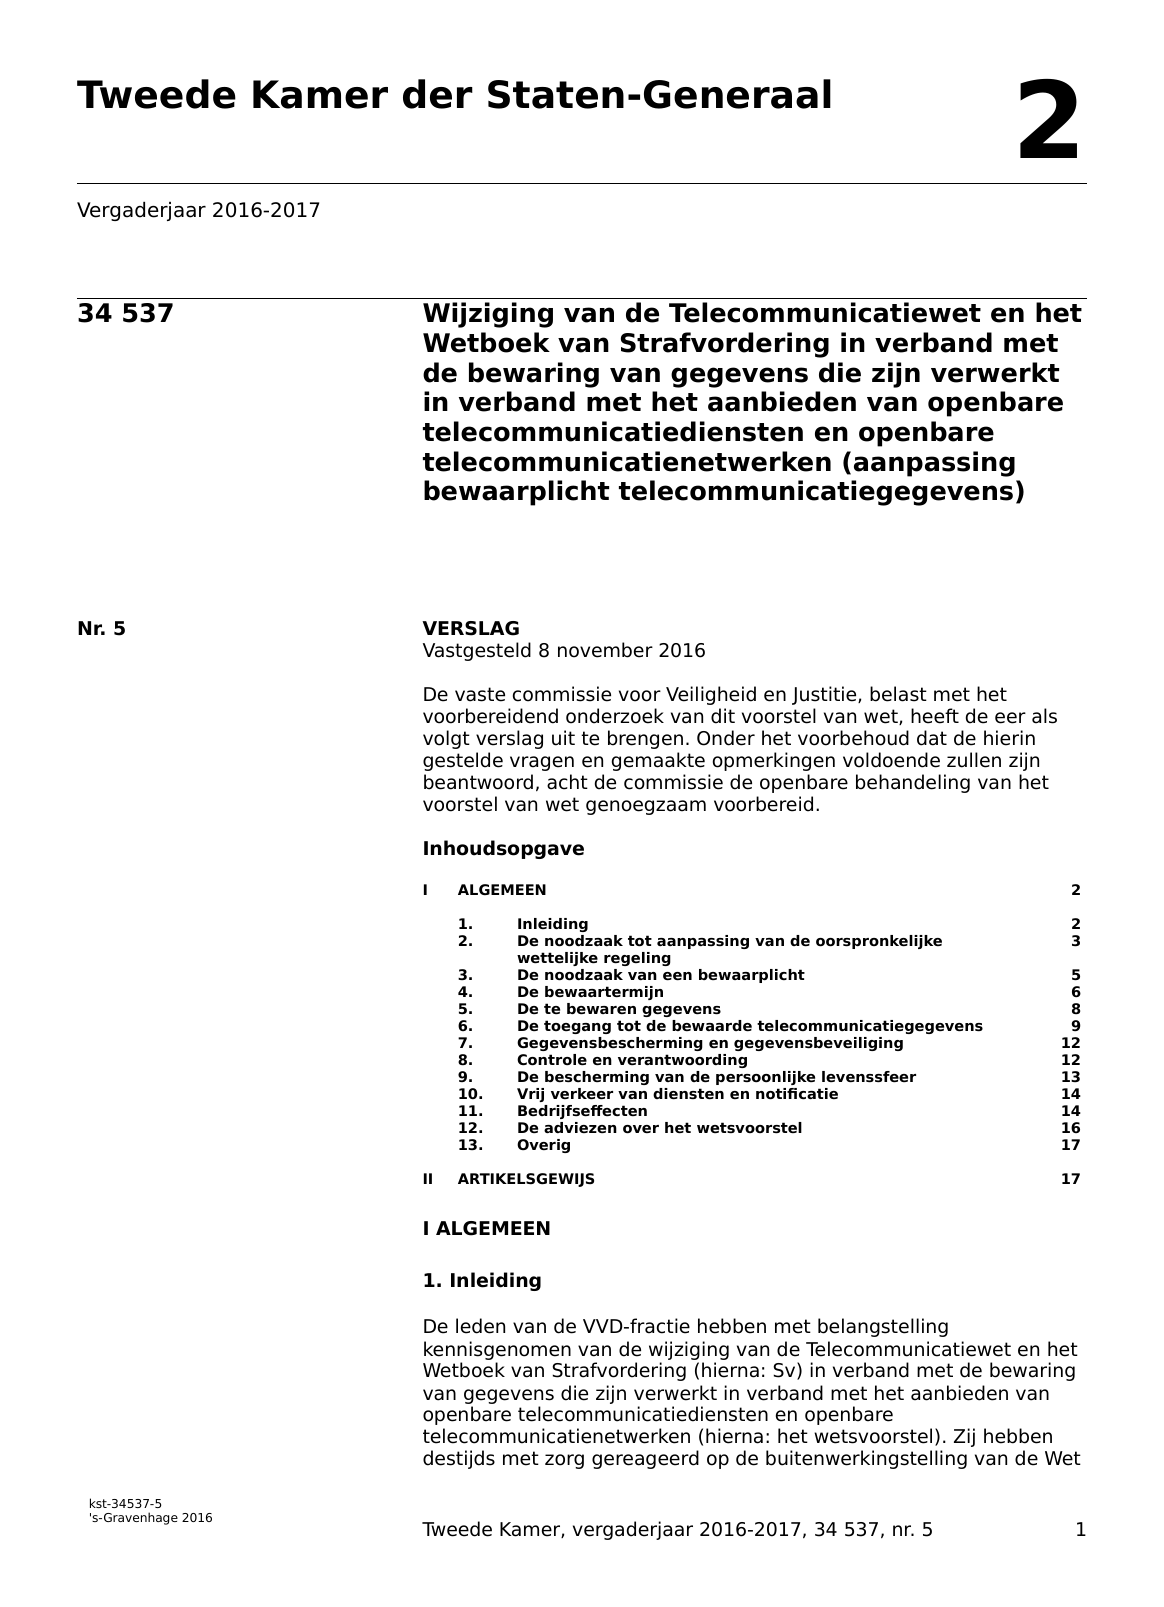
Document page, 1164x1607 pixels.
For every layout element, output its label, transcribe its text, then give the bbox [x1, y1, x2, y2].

table_cell 5. [452, 1001, 511, 1018]
text De leden van de VVD-fractie hebben met belangstelling kennisgenomen van de wijziging van de Telecommunicatiewet en het Wetboek van Strafvordering (hierna: Sv) in verband met de bewaring van gegevens die zijn verwerkt in verband met het aanbieden van openbare telecommunicatiediensten en openbare telecommunicatienetwerken (hierna: het wetsvoorstel). Zij hebben destijds met zorg gereageerd op de buitenwerkingstelling van de Wet [422, 1316, 1087, 1470]
table_cell De noodzaak tot aanpassing van de oorspronkelijke wettelijke regeling [511, 933, 1013, 967]
table_cell Vergaderjaar 2016-2017 [77, 184, 1087, 298]
table_cell [422, 1001, 452, 1018]
table_cell 5 [1013, 967, 1087, 984]
table_header 2 [1013, 882, 1087, 899]
table_cell [1013, 899, 1087, 916]
table_cell De adviezen over het wetsvoorstel [511, 1120, 1013, 1137]
table_cell De toegang tot de bewaarde telecommunicatiegegevens [511, 1018, 1013, 1035]
table_cell De te bewaren gegevens [511, 1001, 1013, 1018]
table_header Tweede Kamer der Staten-Generaal [77, 59, 886, 183]
table_cell [452, 899, 511, 916]
table_cell 8 [1013, 1001, 1087, 1018]
table_cell 10. [452, 1086, 511, 1103]
table_cell 3. [452, 967, 511, 984]
table_cell 17 [1013, 1137, 1087, 1153]
table_cell De noodzaak van een bewaarplicht [511, 967, 1013, 984]
table_cell 2. [452, 933, 511, 967]
table_cell 8. [452, 1052, 511, 1069]
table_cell [422, 1052, 452, 1069]
table_cell 7. [452, 1035, 511, 1052]
table_cell [452, 1154, 511, 1171]
table_cell 12 [1013, 1035, 1087, 1052]
text De vaste commissie voor Veiligheid en Justitie, belast met het voorbereidend onderzoek van dit voorstel van wet, heeft de eer als volgt verslag uit te brengen. Onder het voorbehoud dat de hierin gestelde vragen en gemaakte opmerkingen voldoende zullen zijn beantwoord, acht de commissie de openbare behandeling van het voorstel van wet genoegzaam voorbereid. [422, 684, 1087, 816]
table_cell Gegevensbescherming en gegevensbeveiliging [511, 1035, 1013, 1052]
table_cell 6 [1013, 984, 1087, 1001]
table_cell [422, 1035, 452, 1052]
table_cell [511, 899, 1013, 916]
table_cell [422, 1086, 452, 1103]
table_cell [422, 933, 452, 967]
table_cell [1013, 1154, 1087, 1171]
table_cell Controle en verantwoording [511, 1052, 1013, 1069]
subtitle I ALGEMEEN [422, 1217, 1087, 1239]
text 's-Gravenhage 2016 [88, 1511, 323, 1525]
table_cell [422, 1120, 452, 1137]
table_cell 16 [1013, 1120, 1087, 1137]
table_cell 3 [1013, 933, 1087, 967]
table_cell 6. [452, 1018, 511, 1035]
table_cell [422, 916, 452, 933]
table_cell 9. [452, 1069, 511, 1086]
table_cell Vrij verkeer van diensten en notificatie [511, 1086, 1013, 1103]
table_cell [422, 967, 452, 984]
table_cell II [422, 1171, 452, 1187]
table_cell 4. [452, 984, 511, 1001]
table_cell De bewaartermijn [511, 984, 1013, 1001]
table_cell Overig [511, 1137, 1013, 1153]
table_cell [422, 984, 452, 1001]
table_cell [422, 1018, 452, 1035]
text Vastgesteld 8 november 2016 [422, 640, 1087, 662]
subtitle 34 537 Wijziging van de Telecommunicatiewet en het Wetboek van Strafvordering in verband met de bewaring van gegevens die zijn verwerkt in verband met het aanbieden van openbare telecommunicatiediensten en openbare telecommunicatienetwerken (aanpassing bewaarplicht telecommunicatiegegevens) [77, 299, 1087, 507]
table_cell [422, 1137, 452, 1153]
table_cell [422, 1154, 452, 1171]
text kst-34537-5 [88, 1497, 323, 1511]
table_cell 12 [1013, 1052, 1087, 1069]
table_header I [422, 882, 452, 899]
table_cell 13. [452, 1137, 511, 1153]
subtitle Nr. 5 VERSLAG [77, 618, 1087, 640]
table_cell 2 [1013, 916, 1087, 933]
subtitle 1. Inleiding [422, 1269, 1087, 1291]
table_header 2 [886, 59, 1087, 183]
table_cell Bedrijfseffecten [511, 1103, 1013, 1119]
table_cell 17 [1013, 1171, 1087, 1187]
table_cell 14 [1013, 1086, 1087, 1103]
table_cell ARTIKELSGEWIJS [452, 1171, 1013, 1187]
table_cell [422, 1069, 452, 1086]
table_cell 11. [452, 1103, 511, 1119]
table_cell [511, 1154, 1013, 1171]
table_cell 14 [1013, 1103, 1087, 1119]
table_cell 1. [452, 916, 511, 933]
table_cell 9 [1013, 1018, 1087, 1035]
table_cell [422, 899, 452, 916]
table_header ALGEMEEN [452, 882, 1013, 899]
table_cell [422, 1103, 452, 1119]
table_cell De bescherming van de persoonlijke levenssfeer [511, 1069, 1013, 1086]
subtitle Inhoudsopgave [422, 838, 1087, 860]
table_cell 13 [1013, 1069, 1087, 1086]
table_cell Inleiding [511, 916, 1013, 933]
table_cell 12. [452, 1120, 511, 1137]
